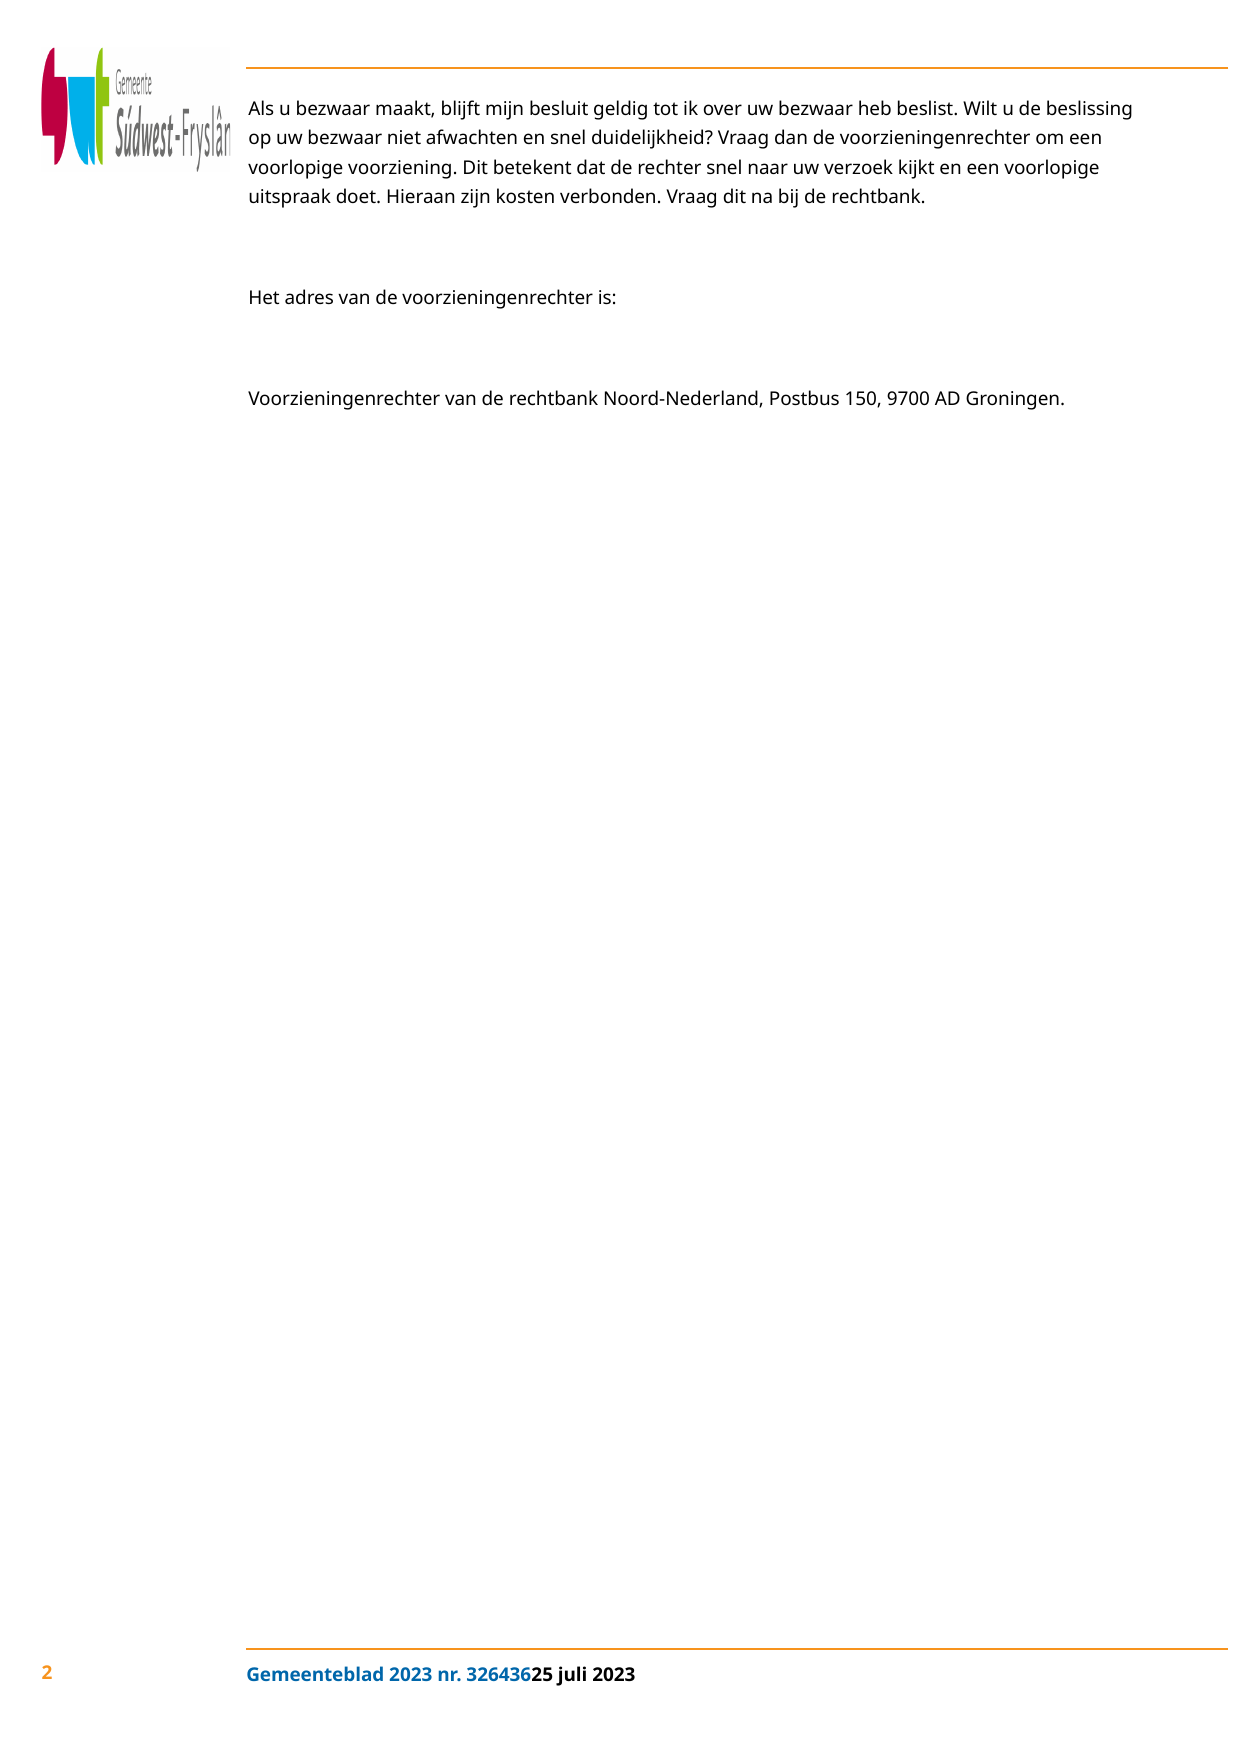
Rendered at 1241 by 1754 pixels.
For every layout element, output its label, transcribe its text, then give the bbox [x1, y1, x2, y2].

picture [41, 47, 231, 172]
text Als u bezwaar maakt, blijft mijn besluit geldig tot ik over uw bezwaar heb beslist. Wilt u de beslissing op uw bezwaar niet afwachten en snel duidelijkheid? Vraag dan de voorzieningenrechter om een voorlopige voorziening. Dit betekent dat de rechter snel naar uw verzoek kijkt en een voorlopige uitspraak doet. Hieraan zijn kosten verbonden. Vraag dit na bij de rechtbank. [248, 95, 1152, 209]
text Het adres van de voorzieningenrechter is: [248, 284, 1152, 310]
text Voorzieningenrechter van de rechtbank Noord-Nederland, Postbus 150, 9700 AD Groningen. [248, 385, 1152, 411]
